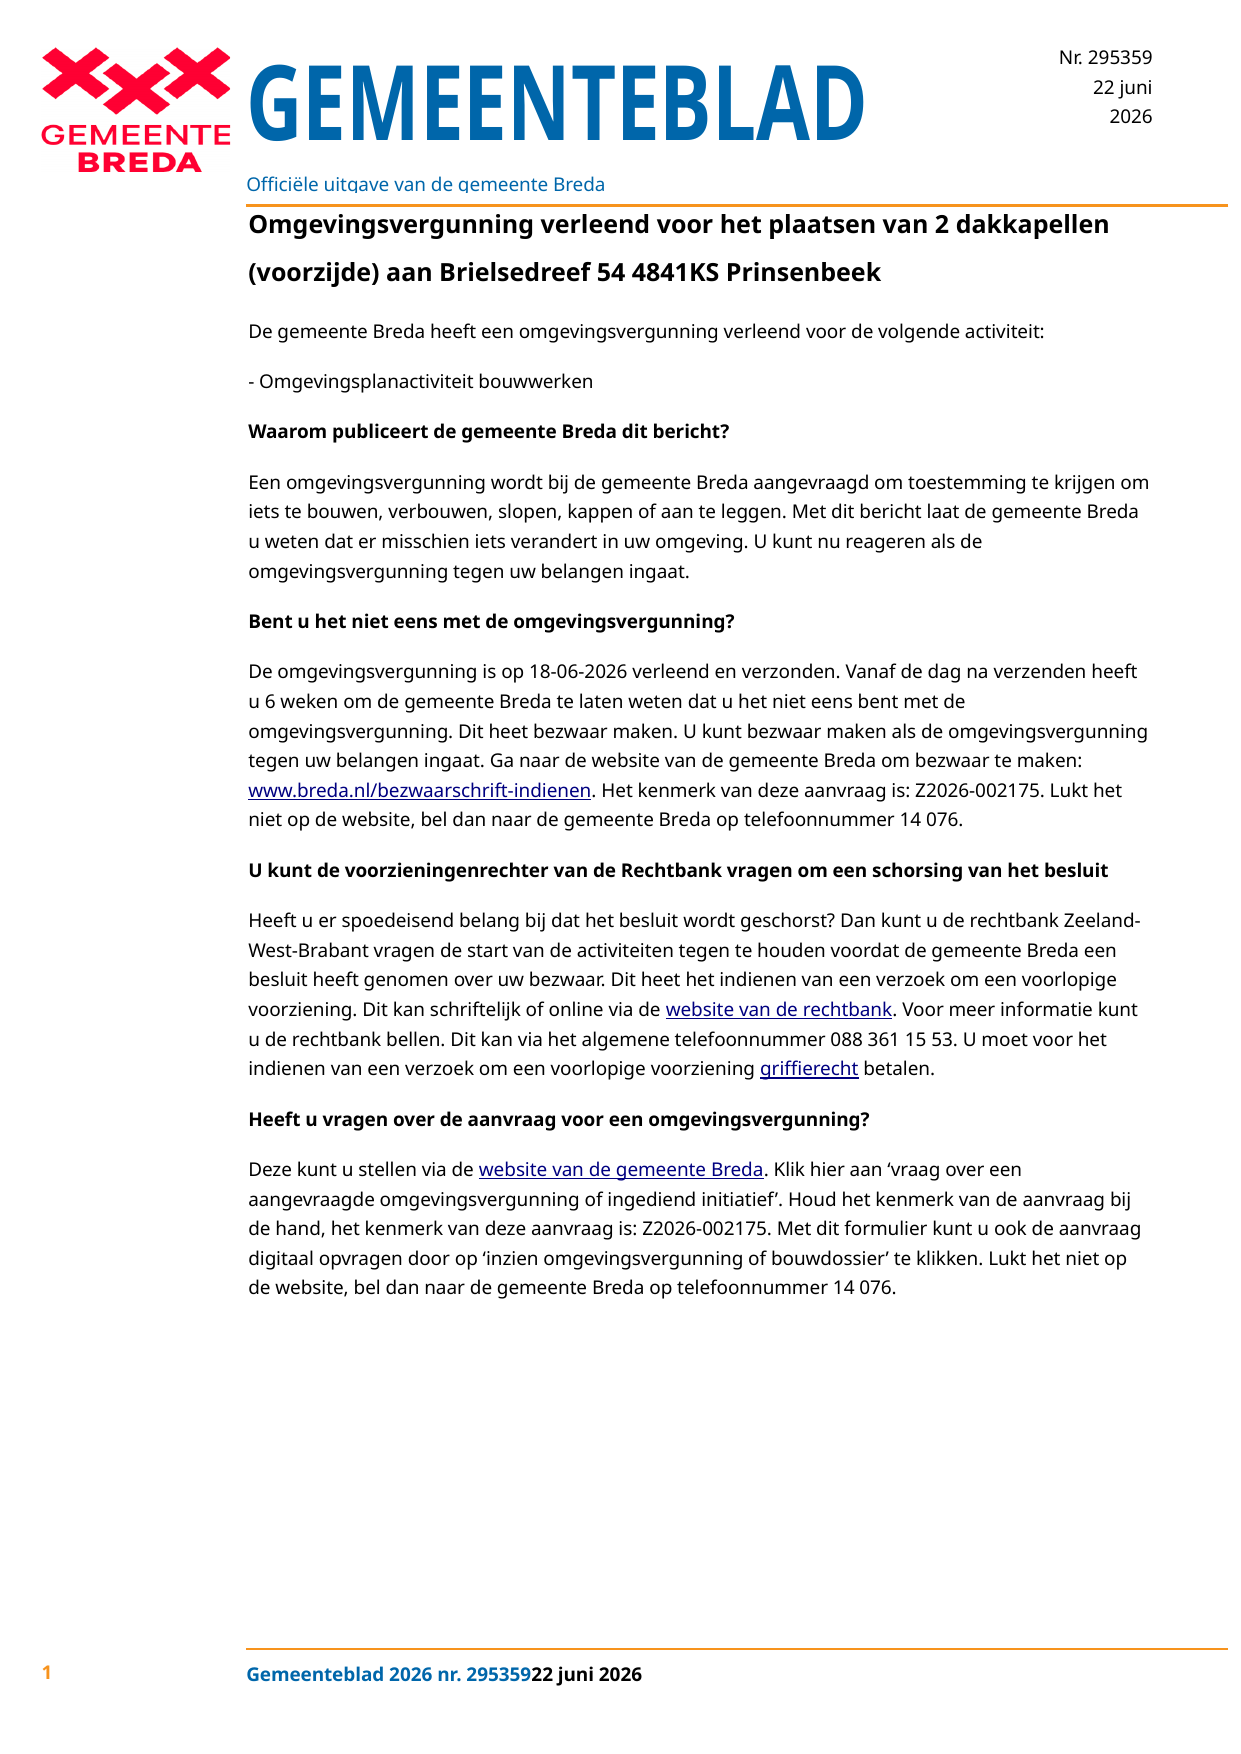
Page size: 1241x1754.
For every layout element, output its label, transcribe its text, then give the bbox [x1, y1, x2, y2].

text Heeft u er spoedeisend belang bij dat het besluit wordt geschorst? Dan kunt u de rechtbank Zeeland-West-Brabant vragen de start van de activiteiten tegen te houden voordat de gemeente Breda een besluit heeft genomen over uw bezwaar. Dit heet het indienen van een verzoek om een voorlopige voorziening. Dit kan schriftelijk of online via de website van de rechtbank. Voor meer informatie kunt u de rechtbank bellen. Dit kan via het algemene telefoonnummer 088 361 15 53. U moet voor het indienen van een verzoek om een voorlopige voorziening griffierecht betalen. [248, 907, 1152, 1081]
text Waarom publiceert de gemeente Breda dit bericht? [248, 419, 1152, 444]
picture [41, 47, 231, 172]
text Deze kunt u stellen via de website van de gemeente Breda. Klik hier aan ‘vraag over een aangevraagde omgevingsvergunning of ingediend initiatief’. Houd het kenmerk van de aanvraag bij de hand, het kenmerk van deze aanvraag is: Z2026-002175. Met dit formulier kunt u ook de aanvraag digitaal opvragen door op ‘inzien omgevingsvergunning of bouwdossier’ te klikken. Lukt het niet op de website, bel dan naar de gemeente Breda op telefoonnummer 14 076. [248, 1156, 1152, 1300]
text Omgevingsvergunning verleend voor het plaatsen van 2 dakkapellen (voorzijde) aan Brielsedreef 54 4841KS Prinsenbeek [248, 207, 1152, 288]
text Een omgevingsvergunning wordt bij de gemeente Breda aangevraagd om toestemming te krijgen om iets te bouwen, verbouwen, slopen, kappen of aan te leggen. Met dit bericht laat de gemeente Breda u weten dat er misschien iets verandert in uw omgeving. U kunt nu reageren als de omgevingsvergunning tegen uw belangen ingaat. [248, 469, 1152, 584]
text U kunt de voorzieningenrechter van de Rechtbank vragen om een schorsing van het besluit [248, 857, 1152, 883]
text De omgevingsvergunning is op 18-06-2026 verleend en verzonden. Vanaf de dag na verzenden heeft u 6 weken om de gemeente Breda te laten weten dat u het niet eens bent met de omgevingsvergunning. Dit heet bezwaar maken. U kunt bezwaar maken als de omgevingsvergunning tegen uw belangen ingaat. Ga naar de website van de gemeente Breda om bezwaar te maken: www.breda.nl/bezwaarschrift-indienen. Het kenmerk van deze aanvraag is: Z2026-002175. Lukt het niet op de website, bel dan naar de gemeente Breda op telefoonnummer 14 076. [248, 659, 1152, 832]
text - Omgevingsplanactiviteit bouwwerken [248, 368, 1152, 394]
text Heeft u vragen over de aanvraag voor een omgevingsvergunning? [248, 1106, 1152, 1132]
text Bent u het niet eens met de omgevingsvergunning? [248, 608, 1152, 634]
text De gemeente Breda heeft een omgevingsvergunning verleend voor de volgende activiteit: [248, 318, 1152, 344]
